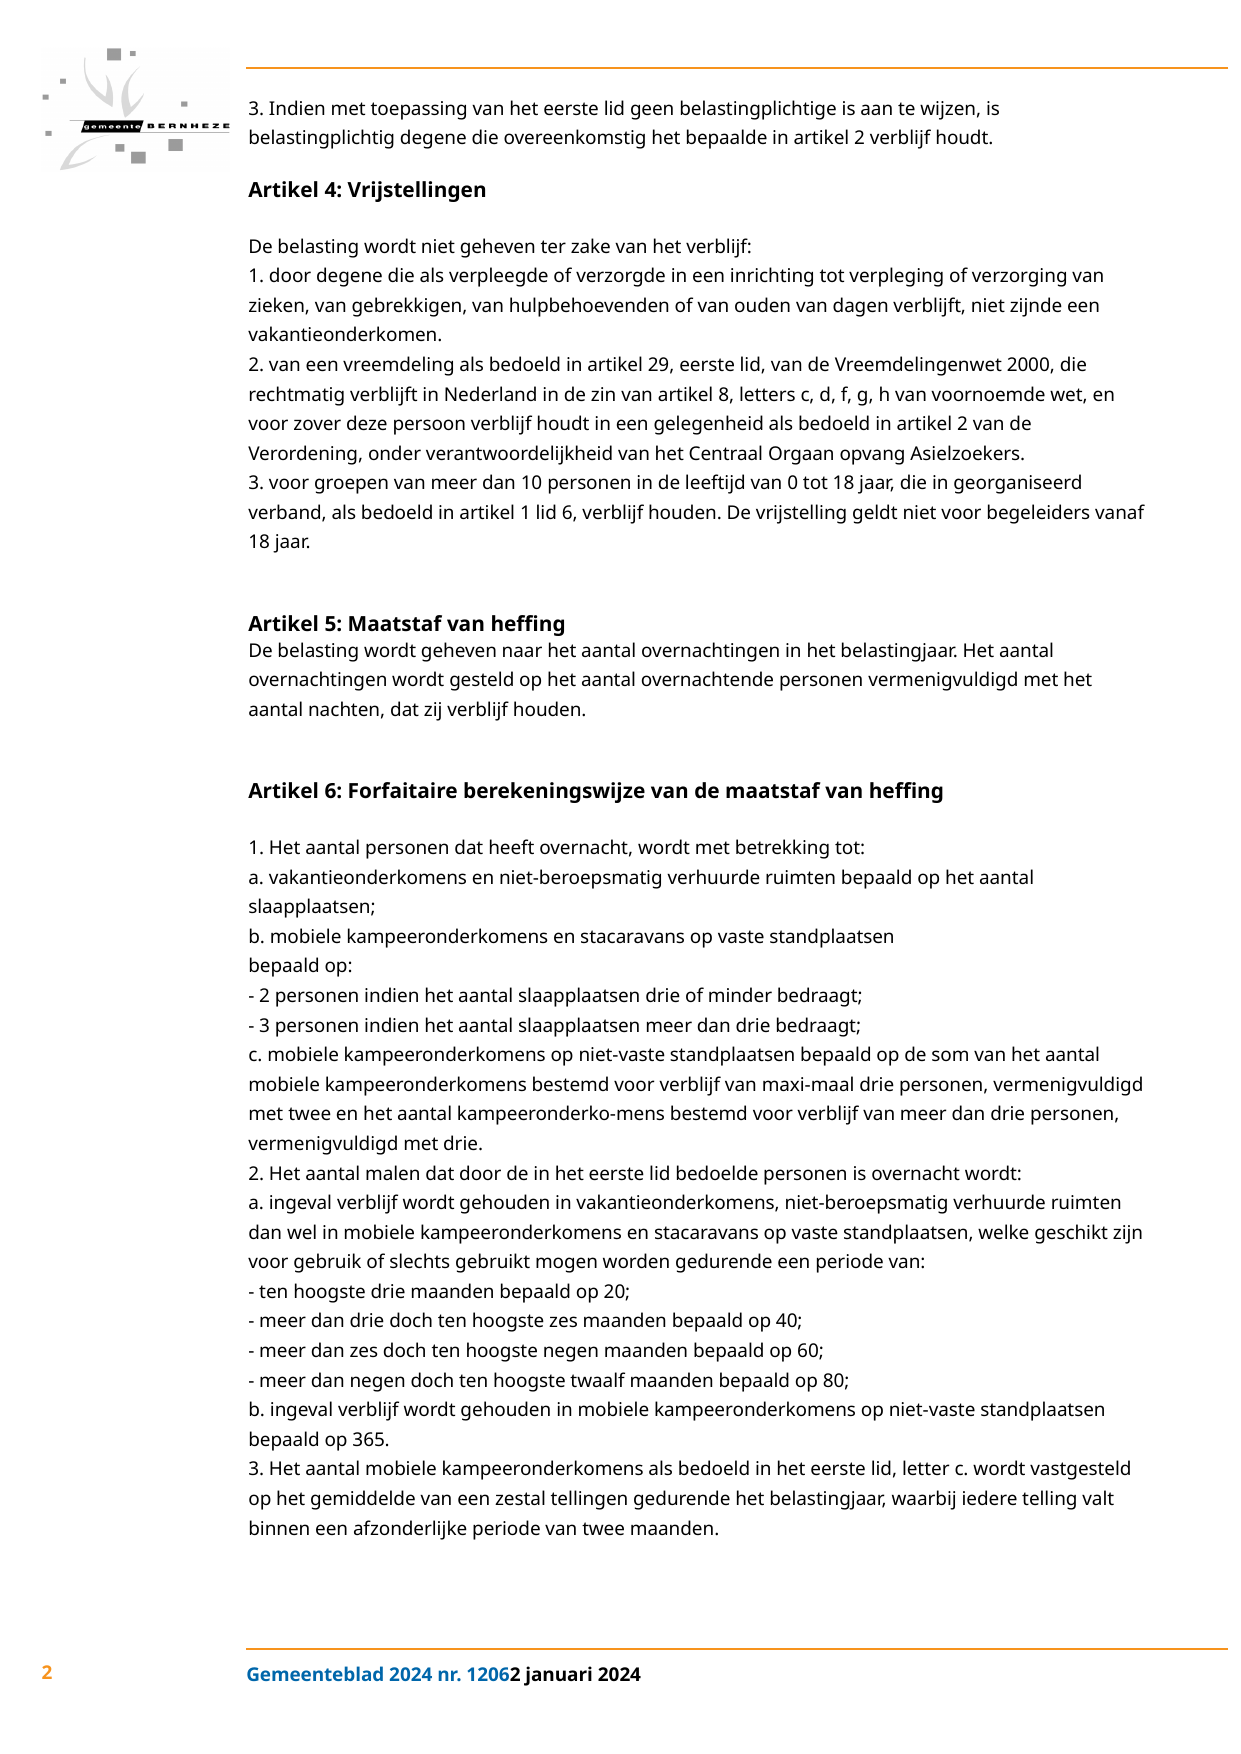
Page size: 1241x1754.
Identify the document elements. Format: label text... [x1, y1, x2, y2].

text 1. Het aantal personen dat heeft overnacht, wordt met betrekking tot: [248, 834, 1152, 860]
text Artikel 6: Forfaitaire berekeningswijze van de maatstaf van heffing [248, 776, 1152, 805]
text a. ingeval verblijf wordt gehouden in vakantieonderkomens, niet-beroepsmatig verhuurde ruimten dan wel in mobiele kampeeronderkomens en stacaravans op vaste standplaatsen, welke geschikt zijn voor gebruik of slechts gebruikt mogen worden gedurende een periode van: [248, 1189, 1152, 1274]
text - 2 personen indien het aantal slaapplaatsen drie of minder bedraagt; [248, 982, 1152, 1008]
text bepaald op: [248, 953, 1152, 978]
text Artikel 4: Vrijstellingen [248, 175, 1152, 203]
text b. ingeval verblijf wordt gehouden in mobiele kampeeronderkomens op niet-vaste standplaatsen bepaald op 365. [248, 1396, 1152, 1452]
text c. mobiele kampeeronderkomens op niet-vaste standplaatsen bepaald op de som van het aantal mobiele kampeeronderkomens bestemd voor verblijf van maxi-maal drie personen, vermenigvuldigd met twee en het aantal kampeeronderko-mens bestemd voor verblijf van meer dan drie personen, vermenigvuldigd met drie. [248, 1041, 1152, 1156]
text 3. voor groepen van meer dan 10 personen in de leeftijd van 0 tot 18 jaar, die in georganiseerd verband, als bedoeld in artikel 1 lid 6, verblijf houden. De vrijstelling geldt niet voor begeleiders vanaf 18 jaar. [248, 469, 1152, 554]
text 3. Indien met toepassing van het eerste lid geen belastingplichtige is aan te wijzen, is belastingplichtig degene die overeenkomstig het bepaalde in artikel 2 verblijf houdt. [248, 95, 1152, 150]
text De belasting wordt geheven naar het aantal overnachtingen in het belastingjaar. Het aantal overnachtingen wordt gesteld op het aantal overnachtende personen vermenigvuldigd met het aantal nachten, dat zij verblijf houden. [248, 637, 1152, 722]
text - 3 personen indien het aantal slaapplaatsen meer dan drie bedraagt; [248, 1012, 1152, 1037]
text De belasting wordt niet geheven ter zake van het verblijf: [248, 233, 1152, 258]
text 2. Het aantal malen dat door de in het eerste lid bedoelde personen is overnacht wordt: [248, 1160, 1152, 1185]
text 2. van een vreemdeling als bedoeld in artikel 29, eerste lid, van de Vreemdelingenwet 2000, die rechtmatig verblijft in Nederland in de zin van artikel 8, letters c, d, f, g, h van voornoemde wet, en voor zover deze persoon verblijf houdt in een gelegenheid als bedoeld in artikel 2 van de Verordening, onder verantwoordelijkheid van het Centraal Orgaan opvang Asielzoekers. [248, 351, 1152, 466]
text b. mobiele kampeeronderkomens en stacaravans op vaste standplaatsen [248, 923, 1152, 949]
text - meer dan negen doch ten hoogste twaalf maanden bepaald op 80; [248, 1367, 1152, 1392]
text a. vakantieonderkomens en niet-beroepsmatig verhuurde ruimten bepaald op het aantal slaapplaatsen; [248, 864, 1152, 919]
text Artikel 5: Maatstaf van heffing [248, 609, 1152, 637]
text - ten hoogste drie maanden bepaald op 20; [248, 1278, 1152, 1304]
text - meer dan zes doch ten hoogste negen maanden bepaald op 60; [248, 1337, 1152, 1363]
picture [41, 47, 231, 172]
text 3. Het aantal mobiele kampeeronderkomens als bedoeld in het eerste lid, letter c. wordt vastgesteld op het gemiddelde van een zestal tellingen gedurende het belastingjaar, waarbij iedere telling valt binnen een afzonderlijke periode van twee maanden. [248, 1456, 1152, 1540]
text - meer dan drie doch ten hoogste zes maanden bepaald op 40; [248, 1308, 1152, 1333]
text 1. door degene die als verpleegde of verzorgde in een inrichting tot verpleging of verzorging van zieken, van gebrekkigen, van hulpbehoevenden of van ouden van dagen verblijft, niet zijnde een vakantieonderkomen. [248, 262, 1152, 347]
